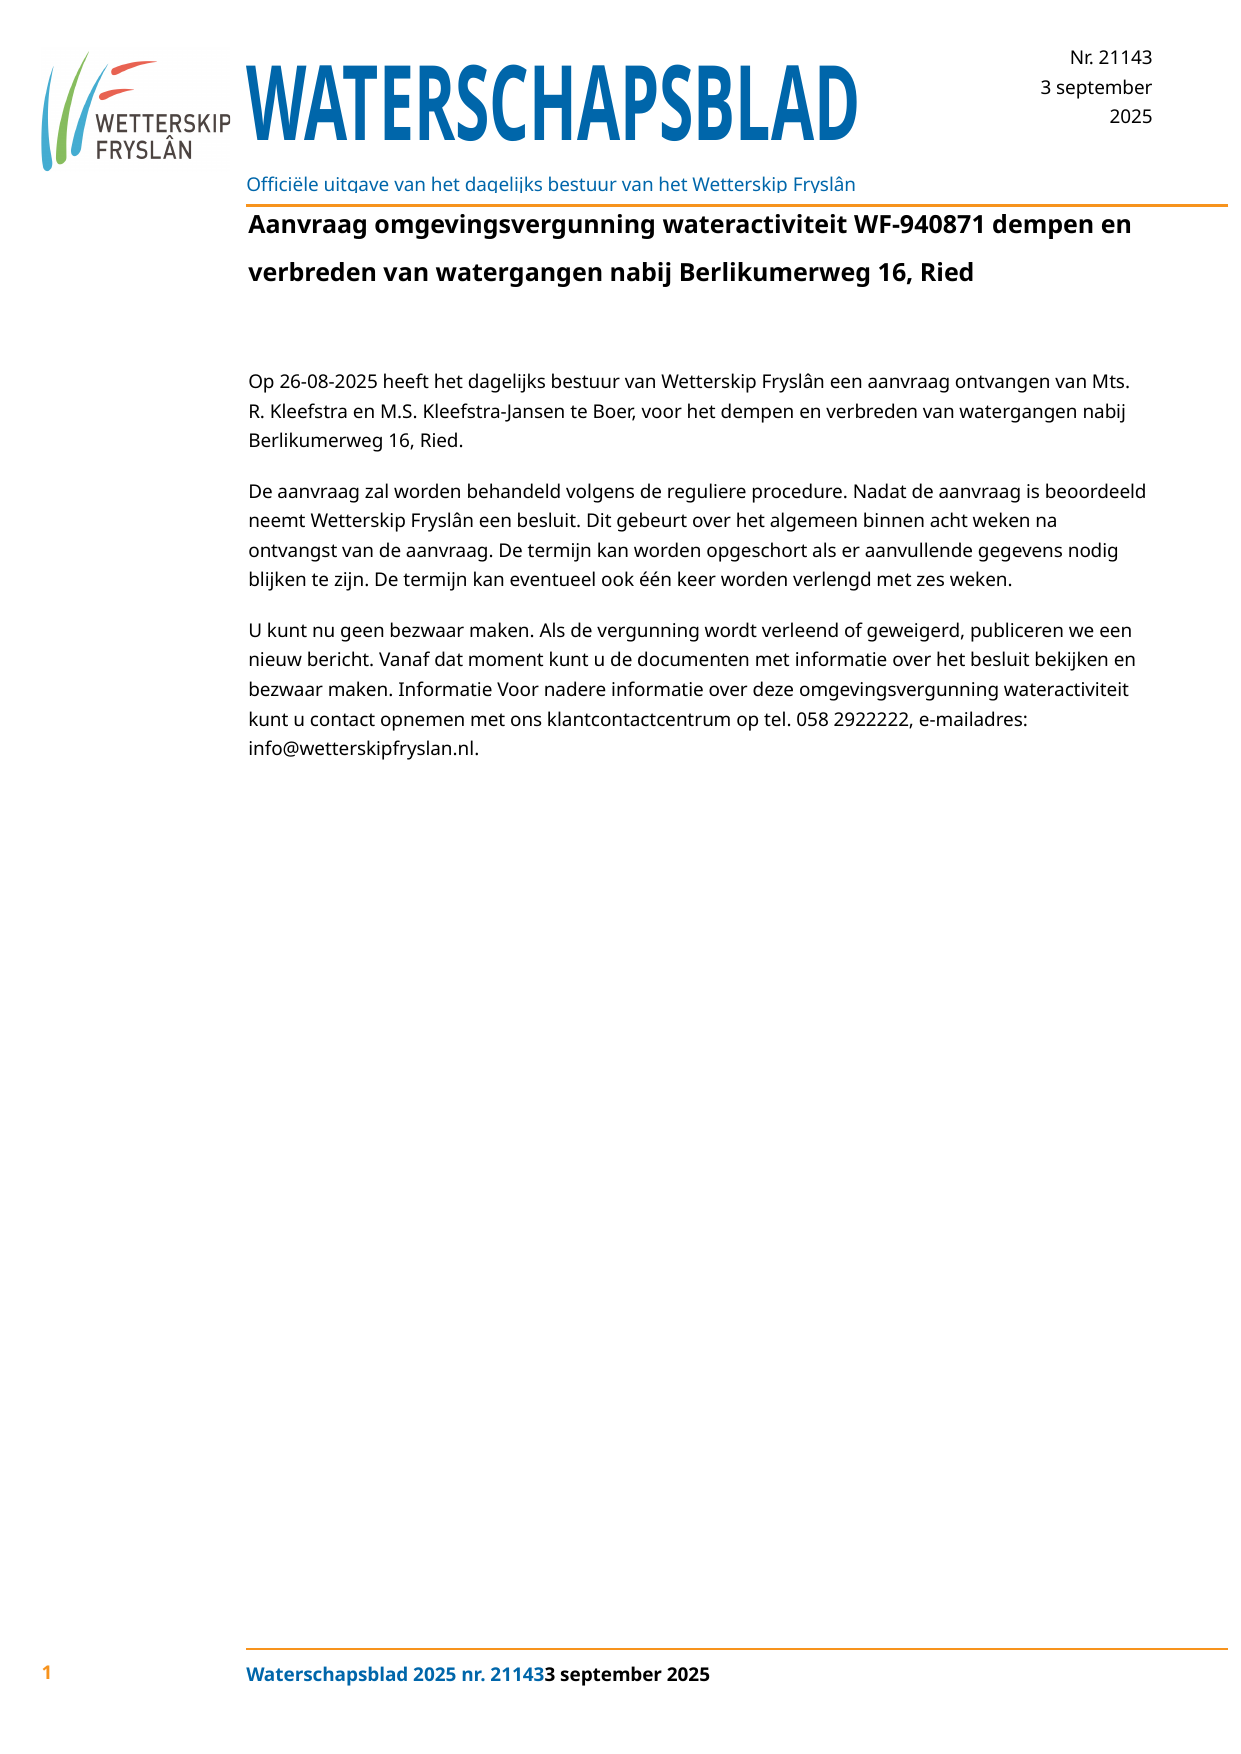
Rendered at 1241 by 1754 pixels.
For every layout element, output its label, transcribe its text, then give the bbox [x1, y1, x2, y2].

picture [41, 47, 231, 172]
text Aanvraag omgevingsvergunning wateractiviteit WF-940871 dempen en verbreden van watergangen nabij Berlikumerweg 16, Ried [248, 207, 1152, 288]
text U kunt nu geen bezwaar maken. Als de vergunning wordt verleend of geweigerd, publiceren we een nieuw bericht. Vanaf dat moment kunt u de documenten met informatie over het besluit bekijken en bezwaar maken. Informatie Voor nadere informatie over deze omgevingsvergunning wateractiviteit kunt u contact opnemen met ons klantcontactcentrum op tel. 058 2922222, e-mailadres: info@wetterskipfryslan.nl. [248, 617, 1152, 761]
text De aanvraag zal worden behandeld volgens de reguliere procedure. Nadat de aanvraag is beoordeeld neemt Wetterskip Fryslân een besluit. Dit gebeurt over het algemeen binnen acht weken na ontvangst van de aanvraag. De termijn kan worden opgeschort als er aanvullende gegevens nodig blijken te zijn. De termijn kan eventueel ook één keer worden verlengd met zes weken. [248, 478, 1152, 592]
text Op 26-08-2025 heeft het dagelijks bestuur van Wetterskip Fryslân een aanvraag ontvangen van Mts. R. Kleefstra en M.S. Kleefstra-Jansen te Boer, voor het dempen en verbreden van watergangen nabij Berlikumerweg 16, Ried. [248, 368, 1152, 453]
